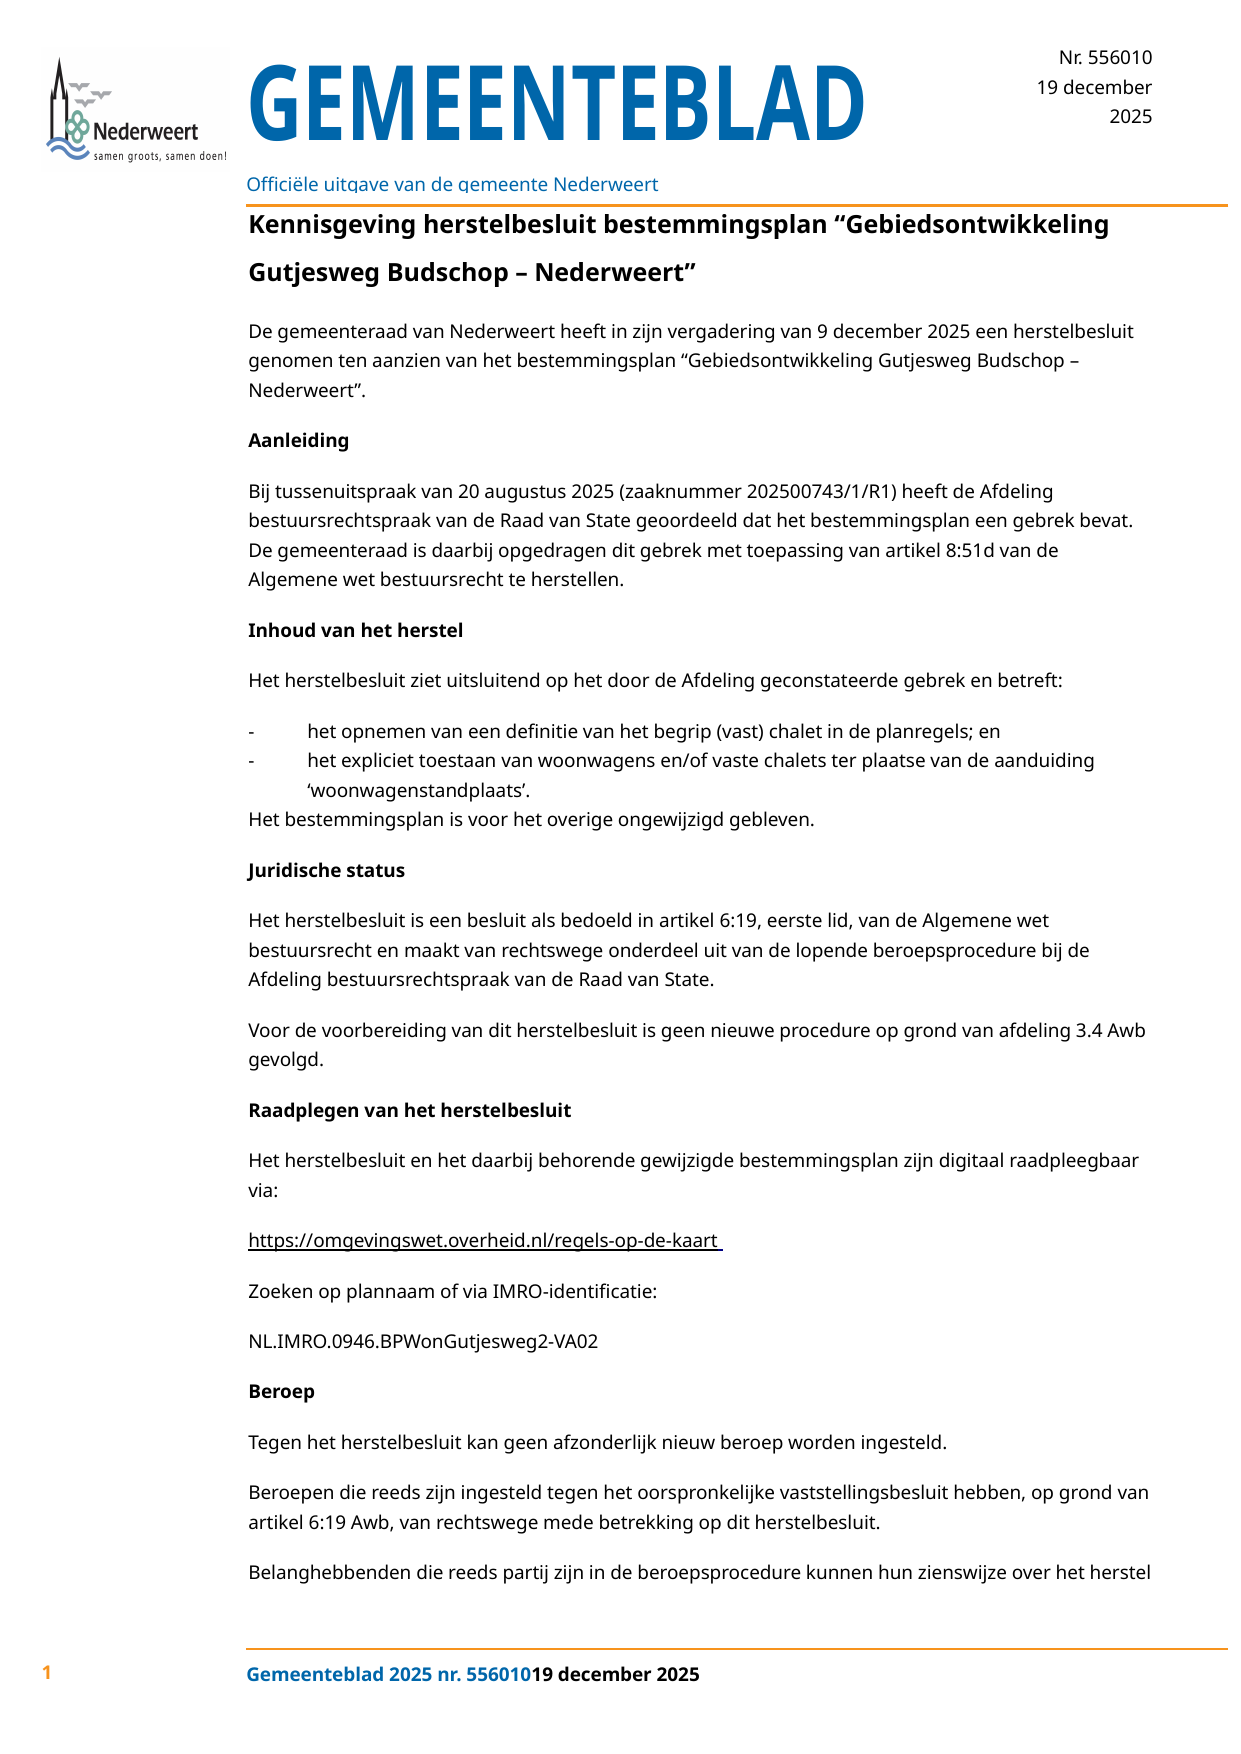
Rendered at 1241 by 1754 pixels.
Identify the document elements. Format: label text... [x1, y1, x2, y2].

text Tegen het herstelbesluit kan geen afzonderlijk nieuw beroep worden ingesteld. [248, 1429, 1152, 1455]
text Het herstelbesluit ziet uitsluitend op het door de Afdeling geconstateerde gebrek en betreft: [248, 667, 1152, 693]
text Kennisgeving herstelbesluit bestemmingsplan “Gebiedsontwikkeling Gutjesweg Budschop – Nederweert” [248, 207, 1152, 288]
text Zoeken op plannaam of via IMRO-identificatie: [248, 1278, 1152, 1304]
text Beroep [248, 1379, 1152, 1404]
picture [41, 47, 231, 172]
text Beroepen die reeds zijn ingesteld tegen het oorspronkelijke vaststellingsbesluit hebben, op grond van artikel 6:19 Awb, van rechtswege mede betrekking op dit herstelbesluit. [248, 1479, 1152, 1535]
text Voor de voorbereiding van dit herstelbesluit is geen nieuwe procedure op grond van afdeling 3.4 Awb gevolgd. [248, 1017, 1152, 1072]
text Bij tussenuitspraak van 20 augustus 2025 (zaaknummer 202500743/1/R1) heeft de Afdeling bestuursrechtspraak van de Raad van State geoordeeld dat het bestemmingsplan een gebrek bevat. De gemeenteraad is daarbij opgedragen dit gebrek met toepassing van artikel 8:51d van de Algemene wet bestuursrecht te herstellen. [248, 478, 1152, 592]
list het opnemen van een definitie van het begrip (vast) chalet in de planregels; en [248, 718, 1152, 744]
text Belanghebbenden die reeds partij zijn in de beroepsprocedure kunnen hun zienswijze over het herstel [248, 1559, 1152, 1585]
text Aanleiding [248, 427, 1152, 453]
text De gemeenteraad van Nederweert heeft in zijn vergadering van 9 december 2025 een herstelbesluit genomen ten aanzien van het bestemmingsplan “Gebiedsontwikkeling Gutjesweg Budschop – Nederweert”. [248, 318, 1152, 403]
text Het herstelbesluit is een besluit als bedoeld in artikel 6:19, eerste lid, van de Algemene wet bestuursrecht en maakt van rechtswege onderdeel uit van de lopende beroepsprocedure bij de Afdeling bestuursrechtspraak van de Raad van State. [248, 907, 1152, 992]
text Raadplegen van het herstelbesluit [248, 1097, 1152, 1123]
text Juridische status [248, 857, 1152, 883]
text Inhoud van het herstel [248, 617, 1152, 643]
text Het herstelbesluit en het daarbij behorende gewijzigde bestemmingsplan zijn digitaal raadpleegbaar via: [248, 1147, 1152, 1203]
text NL.IMRO.0946.BPWonGutjesweg2-VA02 [248, 1328, 1152, 1354]
text https://omgevingswet.overheid.nl/regels-op-de-kaart [248, 1227, 1152, 1253]
text Het bestemmingsplan is voor het overige ongewijzigd gebleven. [248, 807, 1152, 832]
list het expliciet toestaan van woonwagens en/of vaste chalets ter plaatse van de aanduiding ‘woonwagenstandplaats’. [248, 747, 1152, 803]
